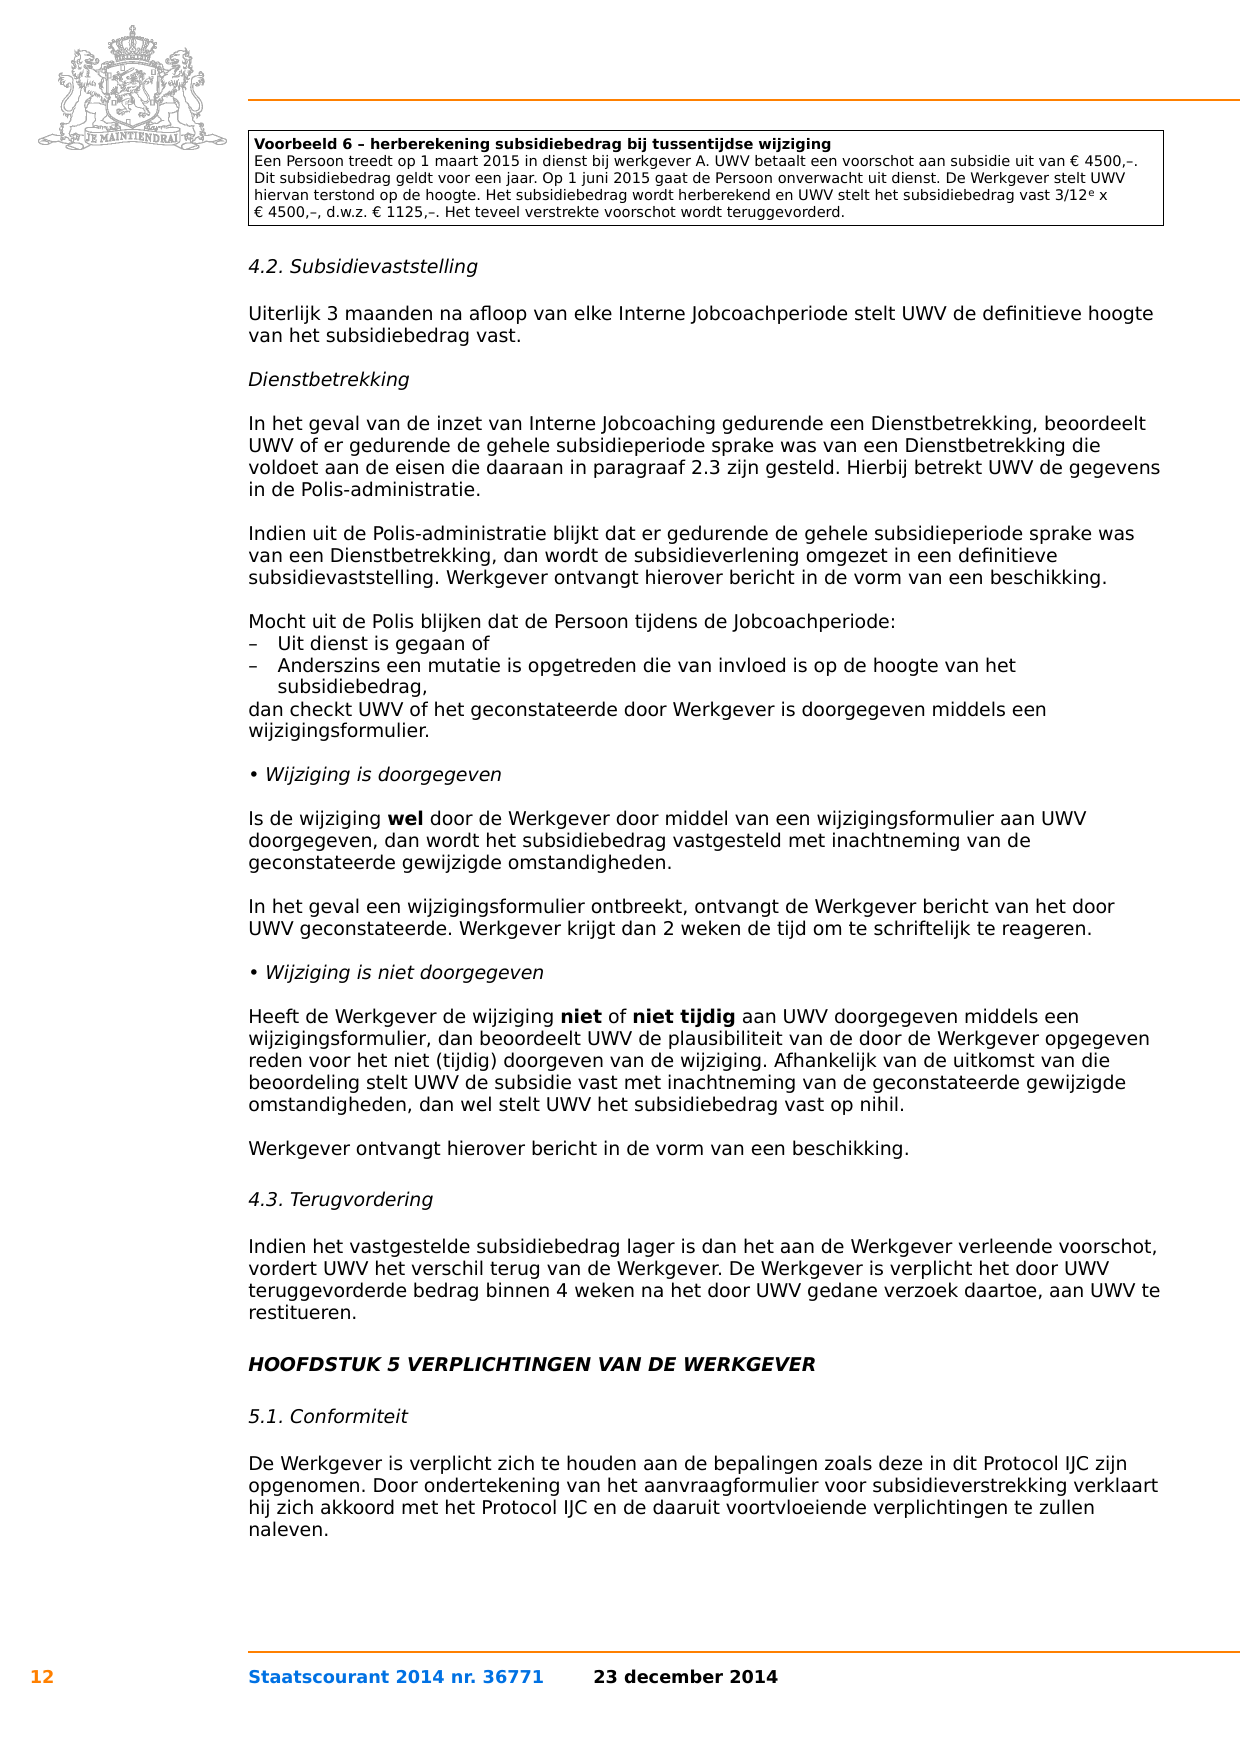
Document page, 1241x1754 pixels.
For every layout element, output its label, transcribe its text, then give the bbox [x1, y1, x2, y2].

picture [38, 25, 227, 150]
text Werkgever ontvangt hierover bericht in de vorm van een beschikking. [248, 1137, 1163, 1159]
text Is de wijziging wel door de Werkgever door middel van een wijzigingsformulier aan UWV doorgegeven, dan wordt het subsidiebedrag vastgesteld met inachtneming van de geconstateerde gewijzigde omstandigheden. [248, 808, 1163, 874]
table_header Voorbeeld 6 – herberekening subsidiebedrag bij tussentijdse wijziging Een Persoon treedt op 1 maart 2015 in dienst bij werkgever A. UWV betaalt een voorschot aan subsidie uit van € 4500,–. Dit subsidiebedrag geldt voor een jaar. Op 1 juni 2015 gaat de Persoon onverwacht uit dienst. De Werkgever stelt UWV hiervan terstond op de hoogte. Het subsidiebedrag wordt herberekend en UWV stelt het subsidiebedrag vast 3/12e x € 4500,–, d.w.z. € 1125,–. Het teveel verstrekte voorschot wordt teruggevorderd. [249, 131, 1163, 225]
text Indien het vastgestelde subsidiebedrag lager is dan het aan de Werkgever verleende voorschot, vordert UWV het verschil terug van de Werkgever. De Werkgever is verplicht het door UWV teruggevorderde bedrag binnen 4 weken na het door UWV gedane verzoek daartoe, aan UWV te restitueren. [248, 1236, 1163, 1324]
subtitle • Wijziging is doorgegeven [248, 764, 1163, 786]
text In het geval van de inzet van Interne Jobcoaching gedurende een Dienstbetrekking, beoordeelt UWV of er gedurende de gehele subsidieperiode sprake was van een Dienstbetrekking die voldoet aan de eisen die daaraan in paragraaf 2.3 zijn gesteld. Hierbij betrekt UWV de gegevens in de Polis-administratie. [248, 413, 1163, 501]
subtitle • Wijziging is niet doorgegeven [248, 962, 1163, 984]
text Heeft de Werkgever de wijziging niet of niet tijdig aan UWV doorgegeven middels een wijzigingsformulier, dan beoordeelt UWV de plausibiliteit van de door de Werkgever opgegeven reden voor het niet (tijdig) doorgeven van de wijziging. Afhankelijk van de uitkomst van die beoordeling stelt UWV de subsidie vast met inachtneming van de geconstateerde gewijzigde omstandigheden, dan wel stelt UWV het subsidiebedrag vast op nihil. [248, 1006, 1163, 1116]
text – Anderszins een mutatie is opgetreden die van invloed is op de hoogte van het subsidiebedrag, [248, 654, 1163, 698]
text – Uit dienst is gegaan of [248, 632, 1163, 654]
subtitle 4.2. Subsidievaststelling [248, 256, 1163, 278]
text De Werkgever is verplicht zich te houden aan de bepalingen zoals deze in dit Protocol IJC zijn opgenomen. Door ondertekening van het aanvraagformulier voor subsidieverstrekking verklaart hij zich akkoord met het Protocol IJC en de daaruit voortvloeiende verplichtingen te zullen naleven. [248, 1453, 1163, 1541]
subtitle HOOFDSTUK 5 VERPLICHTINGEN VAN DE WERKGEVER [248, 1354, 1163, 1376]
text Mocht uit de Polis blijken dat de Persoon tijdens de Jobcoachperiode: [248, 611, 1163, 632]
subtitle 4.3. Terugvordering [248, 1189, 1163, 1211]
text dan checkt UWV of het geconstateerde door Werkgever is doorgegeven middels een wijzigingsformulier. [248, 698, 1163, 742]
text In het geval een wijzigingsformulier ontbreekt, ontvangt de Werkgever bericht van het door UWV geconstateerde. Werkgever krijgt dan 2 weken de tijd om te schriftelijk te reageren. [248, 896, 1163, 940]
text Uiterlijk 3 maanden na afloop van elke Interne Jobcoachperiode stelt UWV de definitieve hoogte van het subsidiebedrag vast. [248, 303, 1163, 347]
text Indien uit de Polis-administratie blijkt dat er gedurende de gehele subsidieperiode sprake was van een Dienstbetrekking, dan wordt de subsidieverlening omgezet in een definitieve subsidievaststelling. Werkgever ontvangt hierover bericht in de vorm van een beschikking. [248, 523, 1163, 589]
subtitle 5.1. Conformiteit [248, 1406, 1163, 1428]
subtitle Dienstbetrekking [248, 369, 1163, 391]
